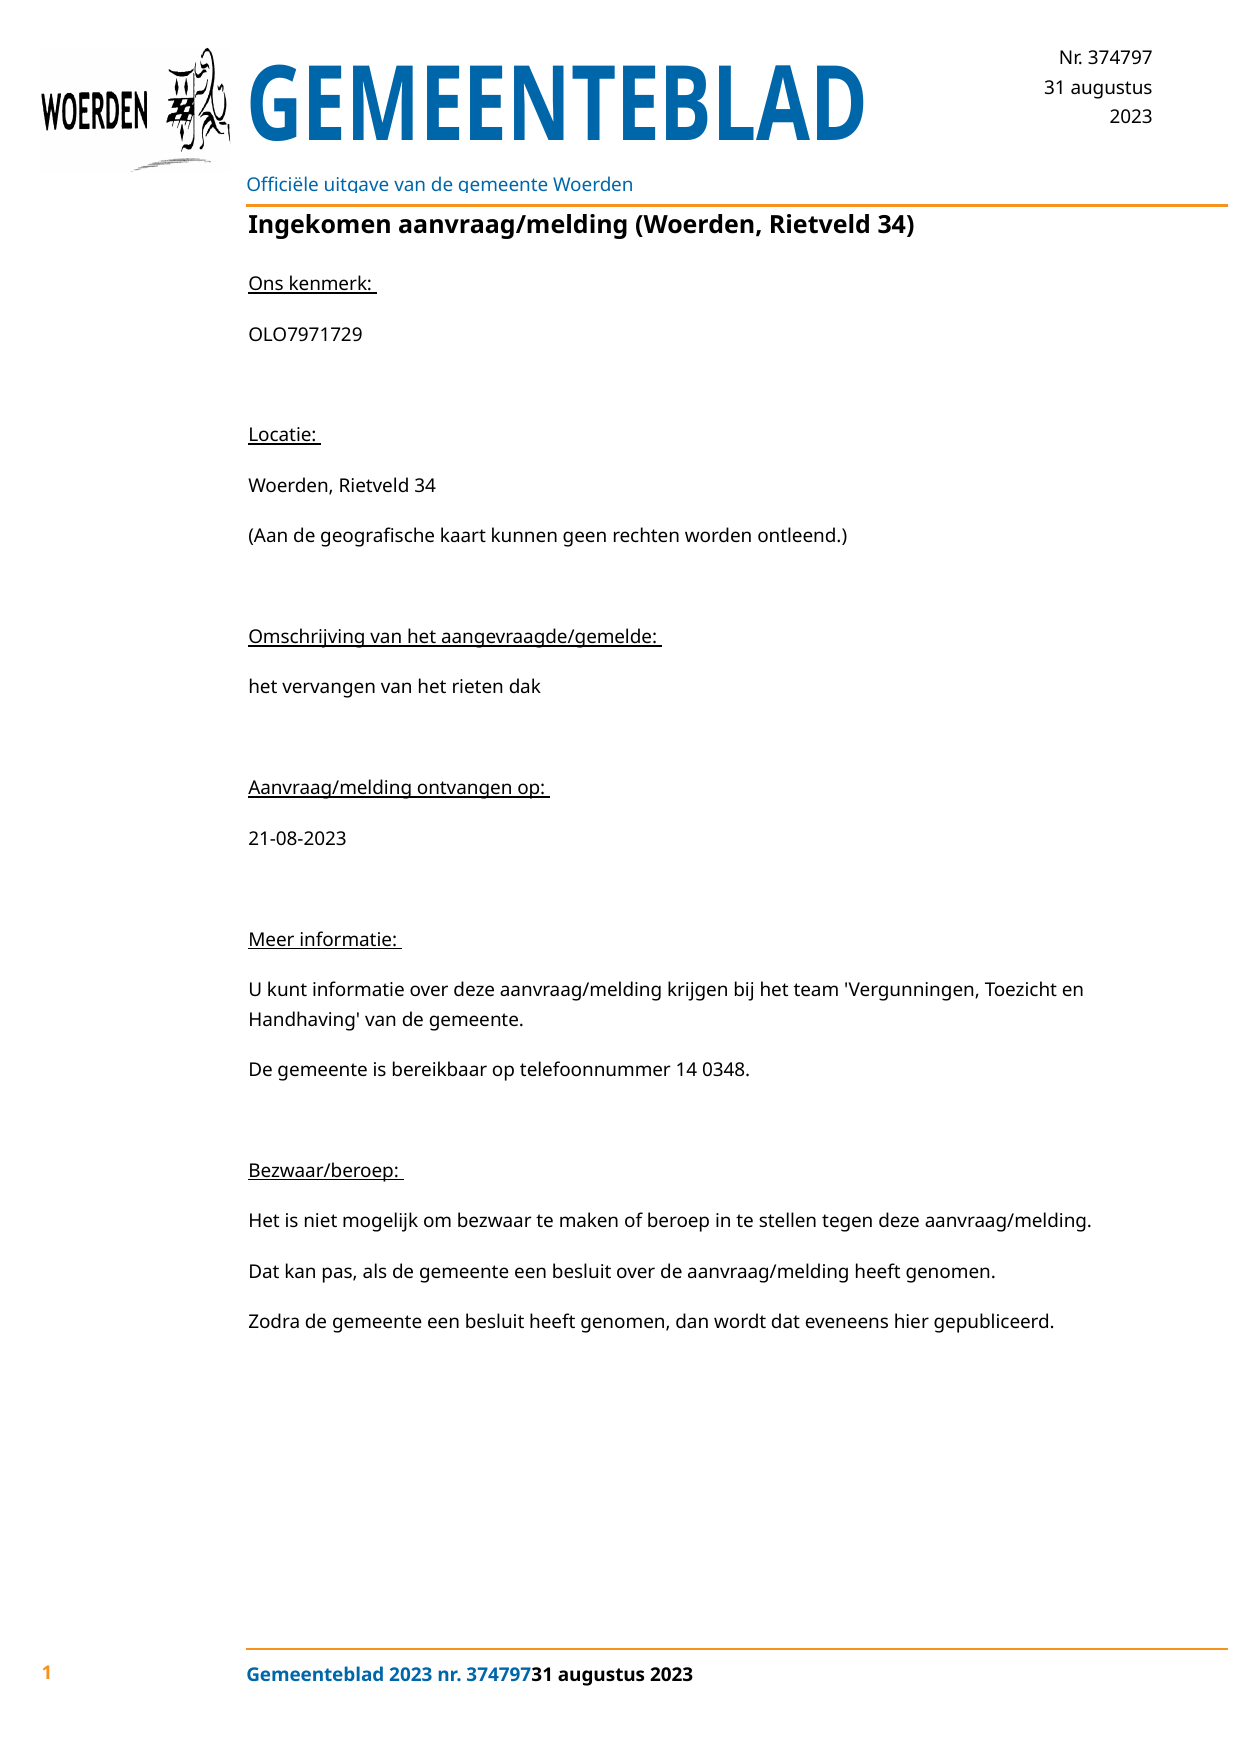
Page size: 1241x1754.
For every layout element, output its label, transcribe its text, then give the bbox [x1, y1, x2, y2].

text Zodra de gemeente een besluit heeft genomen, dan wordt dat eveneens hier gepubliceerd. [248, 1308, 1152, 1334]
text (Aan de geografische kaart kunnen geen rechten worden ontleend.) [248, 522, 1152, 548]
text Het is niet mogelijk om bezwaar te maken of beroep in te stellen tegen deze aanvraag/melding. [248, 1207, 1152, 1233]
picture [41, 47, 231, 172]
text Omschrijving van het aangevraagde/gemelde: [248, 623, 1152, 649]
text Ons kenmerk: [248, 270, 1152, 296]
text Dat kan pas, als de gemeente een besluit over de aanvraag/melding heeft genomen. [248, 1258, 1152, 1283]
text Woerden, Rietveld 34 [248, 472, 1152, 498]
text het vervangen van het rieten dak [248, 674, 1152, 699]
text 21-08-2023 [248, 825, 1152, 851]
text U kunt informatie over deze aanvraag/melding krijgen bij het team 'Vergunningen, Toezicht en Handhaving' van de gemeente. [248, 976, 1152, 1031]
text Locatie: [248, 422, 1152, 447]
text Ingekomen aanvraag/melding (Woerden, Rietveld 34) [248, 207, 1152, 241]
text Meer informatie: [248, 926, 1152, 951]
text OLO7971729 [248, 321, 1152, 346]
text Bezwaar/beroep: [248, 1157, 1152, 1183]
text Aanvraag/melding ontvangen op: [248, 774, 1152, 800]
text De gemeente is bereikbaar op telefoonnummer 14 0348. [248, 1056, 1152, 1082]
